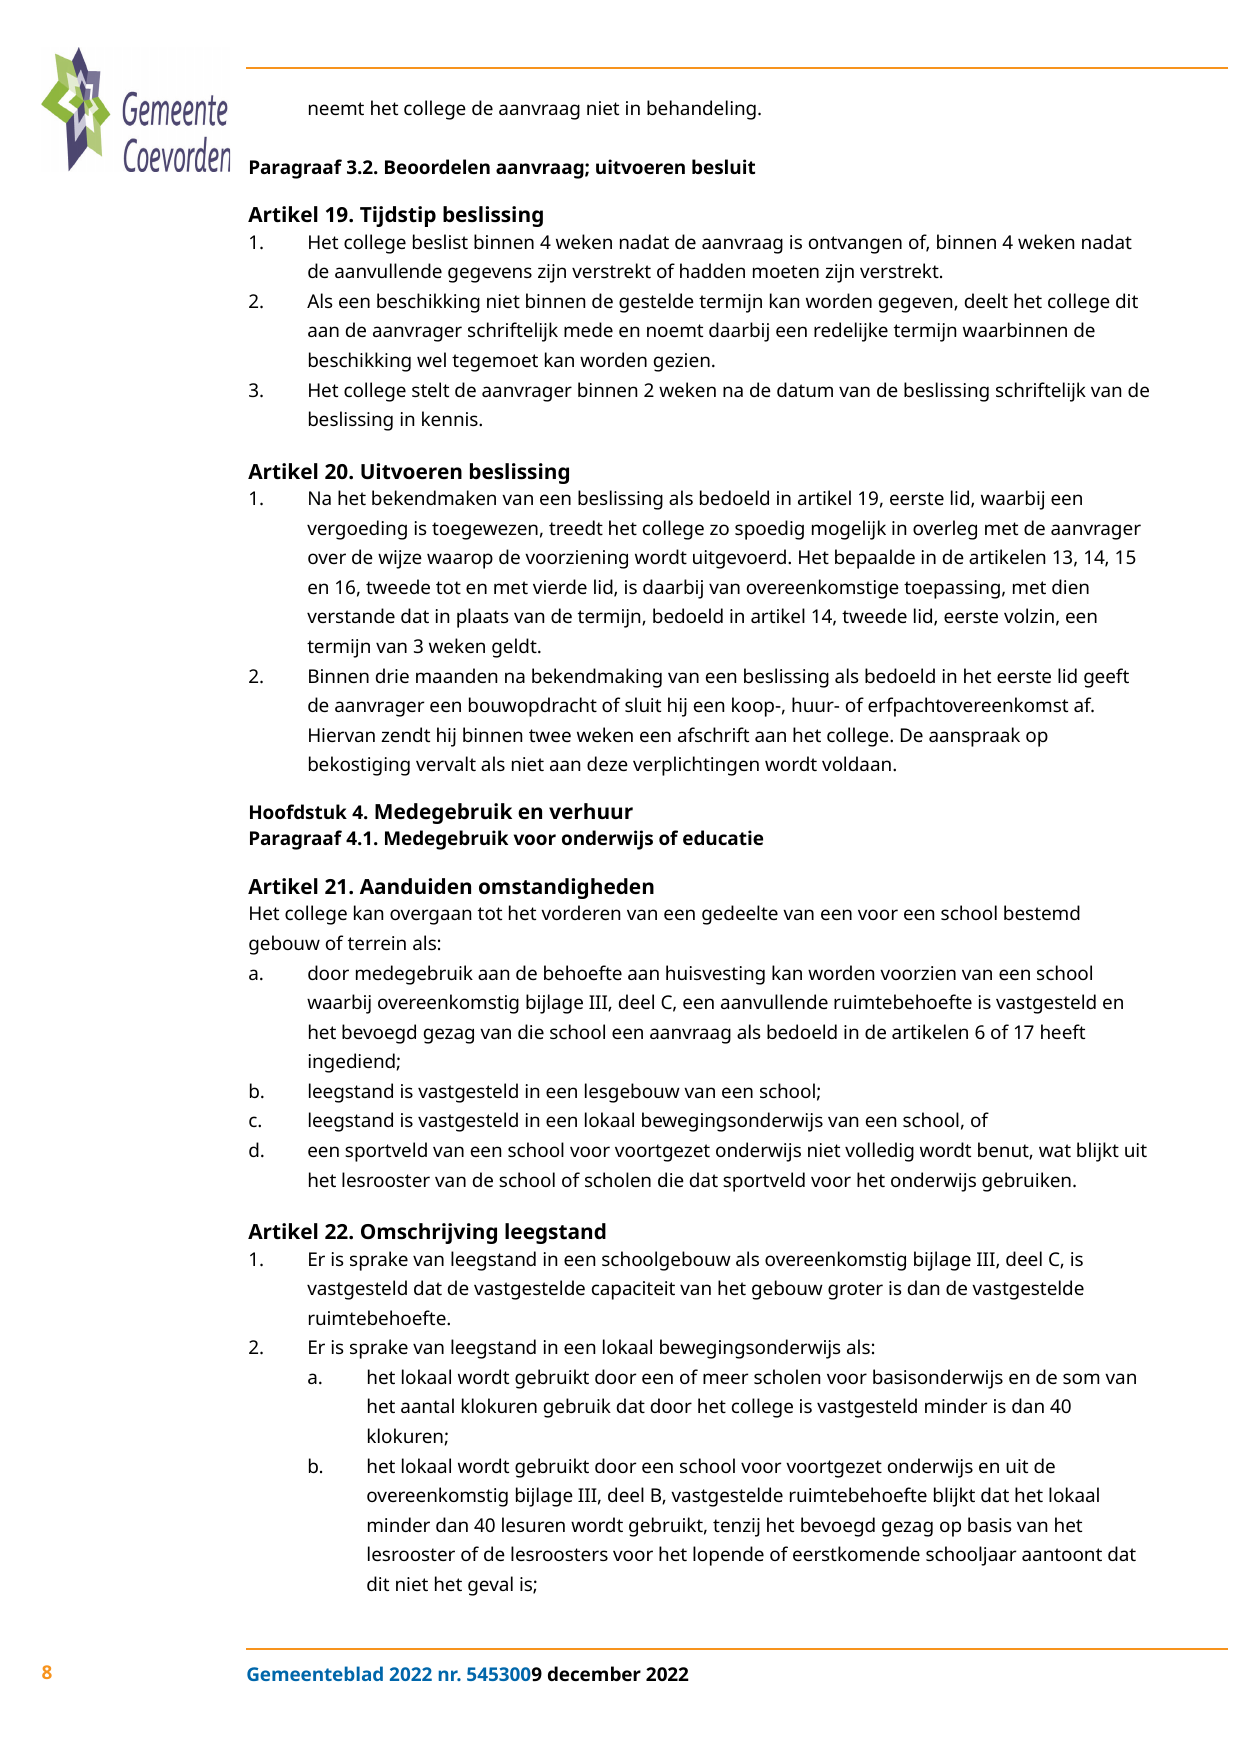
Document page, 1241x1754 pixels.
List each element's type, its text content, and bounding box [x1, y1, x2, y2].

text Artikel 20. Uitvoeren beslissing [248, 457, 1152, 485]
list een sportveld van een school voor voortgezet onderwijs niet volledig wordt benut, wat blijkt uit het lesrooster van de school of scholen die dat sportveld voor het onderwijs gebruiken. [248, 1137, 1152, 1193]
list leegstand is vastgesteld in een lesgebouw van een school; [248, 1078, 1152, 1104]
list het lokaal wordt gebruikt door een school voor voortgezet onderwijs en uit de overeenkomstig bijlage III, deel B, vastgestelde ruimtebehoefte blijkt dat het lokaal minder dan 40 lesuren wordt gebruikt, tenzij het bevoegd gezag op basis van het lesrooster of de lesroosters voor het lopende of eerstkomende schooljaar aantoont dat dit niet het geval is; [307, 1453, 1152, 1597]
list Er is sprake van leegstand in een lokaal bewegingsonderwijs als: [248, 1334, 1152, 1360]
text Paragraaf 4.1. Medegebruik voor onderwijs of educatie [248, 826, 1152, 851]
list door medegebruik aan de behoefte aan huisvesting kan worden voorzien van een school waarbij overeenkomstig bijlage III, deel C, een aanvullende ruimtebehoefte is vastgesteld en het bevoegd gezag van die school een aanvraag als bedoeld in de artikelen 6 of 17 heeft ingediend; [248, 960, 1152, 1074]
text Artikel 22. Omschrijving leegstand [248, 1217, 1152, 1246]
list het lokaal wordt gebruikt door een of meer scholen voor basisonderwijs en de som van het aantal klokuren gebruik dat door het college is vastgesteld minder is dan 40 klokuren; [307, 1364, 1152, 1449]
text Artikel 21. Aanduiden omstandigheden [248, 872, 1152, 901]
text Paragraaf 3.2. Beoordelen aanvraag; uitvoeren besluit [248, 154, 1152, 180]
text Het college kan overgaan tot het vorderen van een gedeelte van een voor een school bestemd gebouw of terrein als: [248, 901, 1152, 956]
list Na het bekendmaken van een beslissing als bedoeld in artikel 19, eerste lid, waarbij een vergoeding is toegewezen, treedt het college zo spoedig mogelijk in overleg met de aanvrager over de wijze waarop de voorziening wordt uitgevoerd. Het bepaalde in de artikelen 13, 14, 15 en 16, tweede tot en met vierde lid, is daarbij van overeenkomstige toepassing, met dien verstande dat in plaats van de termijn, bedoeld in artikel 14, tweede lid, eerste volzin, een termijn van 3 weken geldt. [248, 485, 1152, 659]
list Het college stelt de aanvrager binnen 2 weken na de datum van de beslissing schriftelijk van de beslissing in kennis. [248, 377, 1152, 432]
list neemt het college de aanvraag niet in behandeling. [248, 95, 1152, 121]
text Artikel 19. Tijdstip beslissing [248, 201, 1152, 229]
picture [41, 47, 231, 172]
text Hoofdstuk 4. Medegebruik en verhuur [248, 797, 1152, 826]
list Binnen drie maanden na bekendmaking van een beslissing als bedoeld in het eerste lid geeft de aanvrager een bouwopdracht of sluit hij een koop-, huur- of erfpachtovereenkomst af. Hiervan zendt hij binnen twee weken een afschrift aan het college. De aanspraak op bekostiging vervalt als niet aan deze verplichtingen wordt voldaan. [248, 663, 1152, 777]
list leegstand is vastgesteld in een lokaal bewegingsonderwijs van een school, of [248, 1108, 1152, 1133]
list Als een beschikking niet binnen de gestelde termijn kan worden gegeven, deelt het college dit aan de aanvrager schriftelijk mede en noemt daarbij een redelijke termijn waarbinnen de beschikking wel tegemoet kan worden gezien. [248, 288, 1152, 373]
list Er is sprake van leegstand in een schoolgebouw als overeenkomstig bijlage III, deel C, is vastgesteld dat de vastgestelde capaciteit van het gebouw groter is dan de vastgestelde ruimtebehoefte. [248, 1246, 1152, 1331]
list Het college beslist binnen 4 weken nadat de aanvraag is ontvangen of, binnen 4 weken nadat de aanvullende gegevens zijn verstrekt of hadden moeten zijn verstrekt. [248, 229, 1152, 284]
